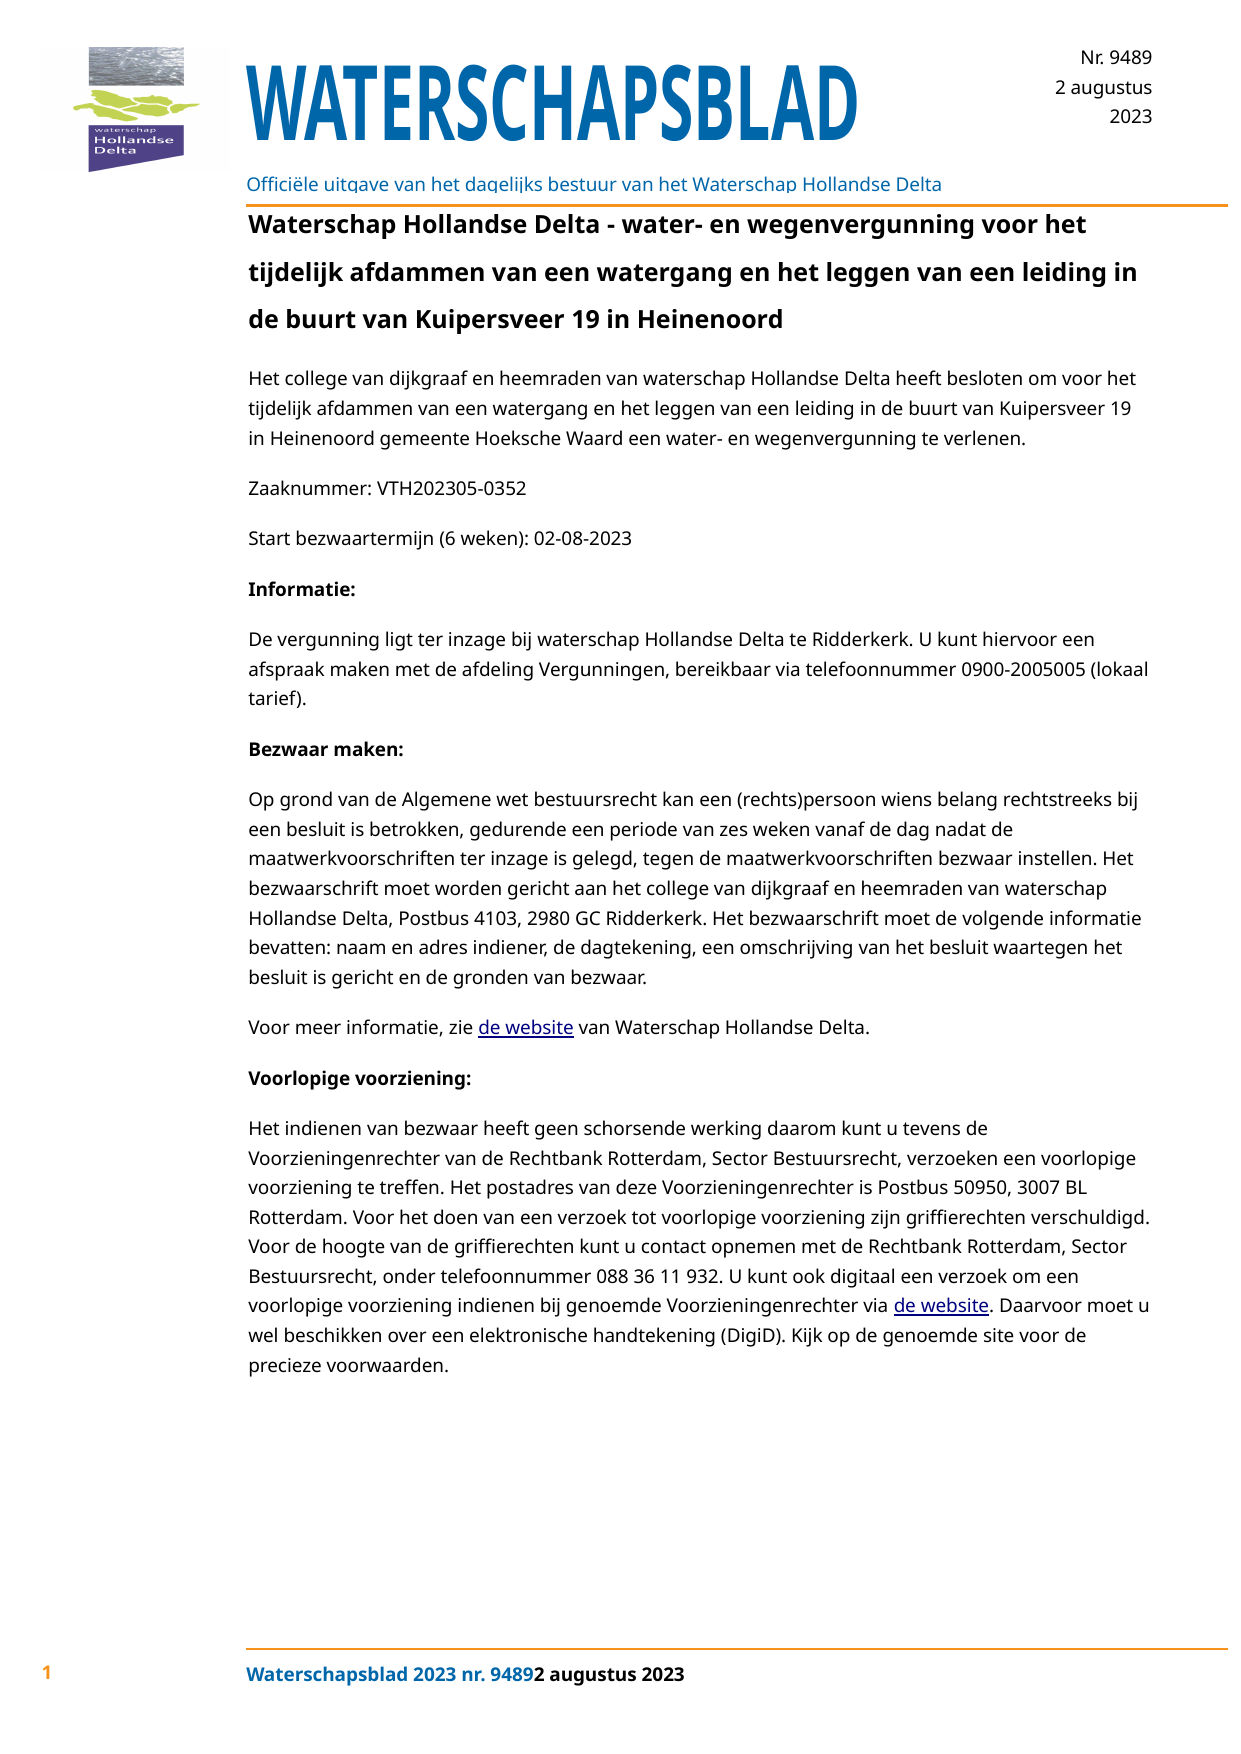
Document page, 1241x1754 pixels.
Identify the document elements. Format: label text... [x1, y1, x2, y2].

text Waterschap Hollandse Delta - water- en wegenvergunning voor het tijdelijk afdammen van een watergang en het leggen van een leiding in de buurt van Kuipersveer 19 in Heinenoord [248, 207, 1152, 336]
text Op grond van de Algemene wet bestuursrecht kan een (rechts)persoon wiens belang rechtstreeks bij een besluit is betrokken, gedurende een periode van zes weken vanaf de dag nadat de maatwerkvoorschriften ter inzage is gelegd, tegen de maatwerkvoorschriften bezwaar instellen. Het bezwaarschrift moet worden gericht aan het college van dijkgraaf en heemraden van waterschap Hollandse Delta, Postbus 4103, 2980 GC Ridderkerk. Het bezwaarschrift moet de volgende informatie bevatten: naam en adres indiener, de dagtekening, een omschrijving van het besluit waartegen het besluit is gericht en de gronden van bezwaar. [248, 786, 1152, 989]
text Voor meer informatie, zie de website van Waterschap Hollandse Delta. [248, 1014, 1152, 1040]
text Informatie: [248, 576, 1152, 602]
text Zaaknummer: VTH202305-0352 [248, 475, 1152, 501]
text Het college van dijkgraaf en heemraden van waterschap Hollandse Delta heeft besloten om voor het tijdelijk afdammen van een watergang en het leggen van een leiding in de buurt van Kuipersveer 19 in Heinenoord gemeente Hoeksche Waard een water- en wegenvergunning te verlenen. [248, 366, 1152, 450]
text Het indienen van bezwaar heeft geen schorsende werking daarom kunt u tevens de Voorzieningenrechter van de Rechtbank Rotterdam, Sector Bestuursrecht, verzoeken een voorlopige voorziening te treffen. Het postadres van deze Voorzieningenrechter is Postbus 50950, 3007 BL Rotterdam. Voor het doen van een verzoek tot voorlopige voorziening zijn griffierechten verschuldigd. Voor de hoogte van de griffierechten kunt u contact opnemen met de Rechtbank Rotterdam, Sector Bestuursrecht, onder telefoonnummer 088 36 11 932. U kunt ook digitaal een verzoek om een voorlopige voorziening indienen bij genoemde Voorzieningenrechter via de website. Daarvoor moet u wel beschikken over een elektronische handtekening (DigiD). Kijk op de genoemde site voor de precieze voorwaarden. [248, 1115, 1152, 1377]
text De vergunning ligt ter inzage bij waterschap Hollandse Delta te Ridderkerk. U kunt hiervoor een afspraak maken met de afdeling Vergunningen, bereikbaar via telefoonnummer 0900-2005005 (lokaal tarief). [248, 626, 1152, 711]
text Voorlopige voorziening: [248, 1065, 1152, 1090]
picture [41, 47, 231, 172]
text Start bezwaartermijn (6 weken): 02-08-2023 [248, 526, 1152, 551]
text Bezwaar maken: [248, 736, 1152, 762]
